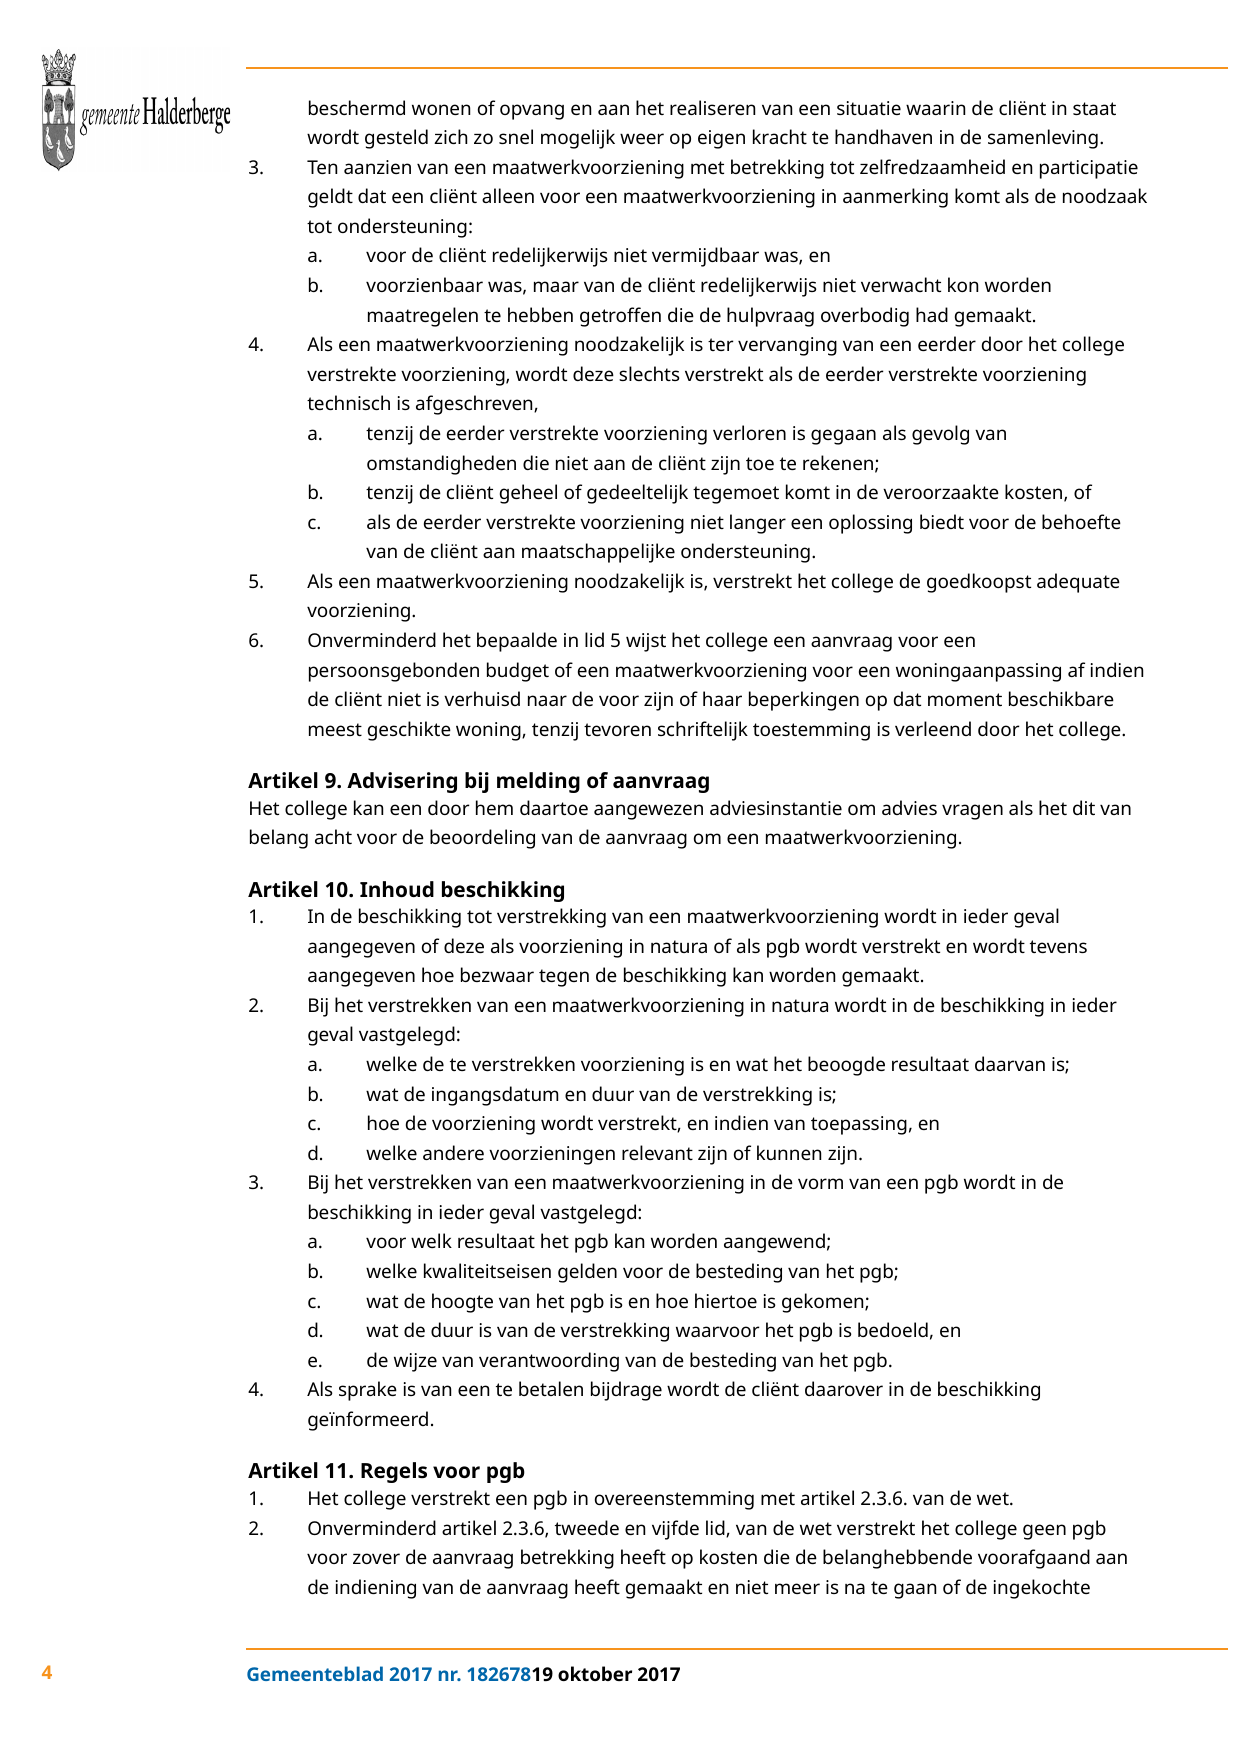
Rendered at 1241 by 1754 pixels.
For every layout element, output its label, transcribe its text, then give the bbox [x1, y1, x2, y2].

list welke kwaliteitseisen gelden voor de besteding van het pgb; [307, 1258, 1152, 1284]
list Onverminderd artikel 2.3.6, tweede en vijfde lid, van de wet verstrekt het college geen pgb voor zover de aanvraag betrekking heeft op kosten die de belanghebbende voorafgaand aan de indiening van de aanvraag heeft gemaakt en niet meer is na te gaan of de ingekochte [248, 1515, 1152, 1599]
list als de eerder verstrekte voorziening niet langer een oplossing biedt voor de behoefte van de cliënt aan maatschappelijke ondersteuning. [307, 509, 1152, 564]
text Artikel 11. Regels voor pgb [248, 1457, 1152, 1485]
list wat de duur is van de verstrekking waarvoor het pgb is bedoeld, en [307, 1317, 1152, 1343]
list hoe de voorziening wordt verstrekt, en indien van toepassing, en [307, 1110, 1152, 1136]
list tenzij de cliënt geheel of gedeeltelijk tegemoet komt in de veroorzaakte kosten, of [307, 479, 1152, 505]
list Als een maatwerkvoorziening noodzakelijk is, verstrekt het college de goedkoopst adequate voorziening. [248, 568, 1152, 623]
list Bij het verstrekken van een maatwerkvoorziening in de vorm van een pgb wordt in de beschikking in ieder geval vastgelegd: [248, 1169, 1152, 1225]
list welke de te verstrekken voorziening is en wat het beoogde resultaat daarvan is; [307, 1051, 1152, 1077]
list voor de cliënt redelijkerwijs niet vermijdbaar was, en [307, 243, 1152, 268]
list Als sprake is van een te betalen bijdrage wordt de cliënt daarover in de beschikking geïnformeerd. [248, 1377, 1152, 1432]
list In de beschikking tot verstrekking van een maatwerkvoorziening wordt in ieder geval aangegeven of deze als voorziening in natura of als pgb wordt verstrekt en wordt tevens aangegeven hoe bezwaar tegen de beschikking kan worden gemaakt. [248, 903, 1152, 988]
list Onverminderd het bepaalde in lid 5 wijst het college een aanvraag voor een persoonsgebonden budget of een maatwerkvoorziening voor een woningaanpassing af indien de cliënt niet is verhuisd naar de voor zijn of haar beperkingen op dat moment beschikbare meest geschikte woning, tenzij tevoren schriftelijk toestemming is verleend door het college. [248, 627, 1152, 742]
list wat de hoogte van het pgb is en hoe hiertoe is gekomen; [307, 1288, 1152, 1314]
picture [41, 47, 231, 172]
text Artikel 9. Advisering bij melding of aanvraag [248, 766, 1152, 795]
text Het college kan een door hem daartoe aangewezen adviesinstantie om advies vragen als het dit van belang acht voor de beoordeling van de aanvraag om een maatwerkvoorziening. [248, 795, 1152, 850]
list welke andere voorzieningen relevant zijn of kunnen zijn. [307, 1140, 1152, 1166]
list Als een maatwerkvoorziening noodzakelijk is ter vervanging van een eerder door het college verstrekte voorziening, wordt deze slechts verstrekt als de eerder verstrekte voorziening technisch is afgeschreven, [248, 331, 1152, 416]
text Artikel 10. Inhoud beschikking [248, 875, 1152, 903]
list wat de ingangsdatum en duur van de verstrekking is; [307, 1081, 1152, 1107]
list Ten aanzien van een maatwerkvoorziening met betrekking tot zelfredzaamheid en participatie geldt dat een cliënt alleen voor een maatwerkvoorziening in aanmerking komt als de noodzaak tot ondersteuning: [248, 154, 1152, 239]
list Bij het verstrekken van een maatwerkvoorziening in natura wordt in de beschikking in ieder geval vastgelegd: [248, 992, 1152, 1047]
list tenzij de eerder verstrekte voorziening verloren is gegaan als gevolg van omstandigheden die niet aan de cliënt zijn toe te rekenen; [307, 420, 1152, 476]
list Het college verstrekt een pgb in overeenstemming met artikel 2.3.6. van de wet. [248, 1485, 1152, 1511]
list beschermd wonen of opvang en aan het realiseren van een situatie waarin de cliënt in staat wordt gesteld zich zo snel mogelijk weer op eigen kracht te handhaven in de samenleving. [248, 95, 1152, 150]
list voor welk resultaat het pgb kan worden aangewend; [307, 1229, 1152, 1254]
list de wijze van verantwoording van de besteding van het pgb. [307, 1347, 1152, 1373]
list voorzienbaar was, maar van de cliënt redelijkerwijs niet verwacht kon worden maatregelen te hebben getroffen die de hulpvraag overbodig had gemaakt. [307, 272, 1152, 328]
